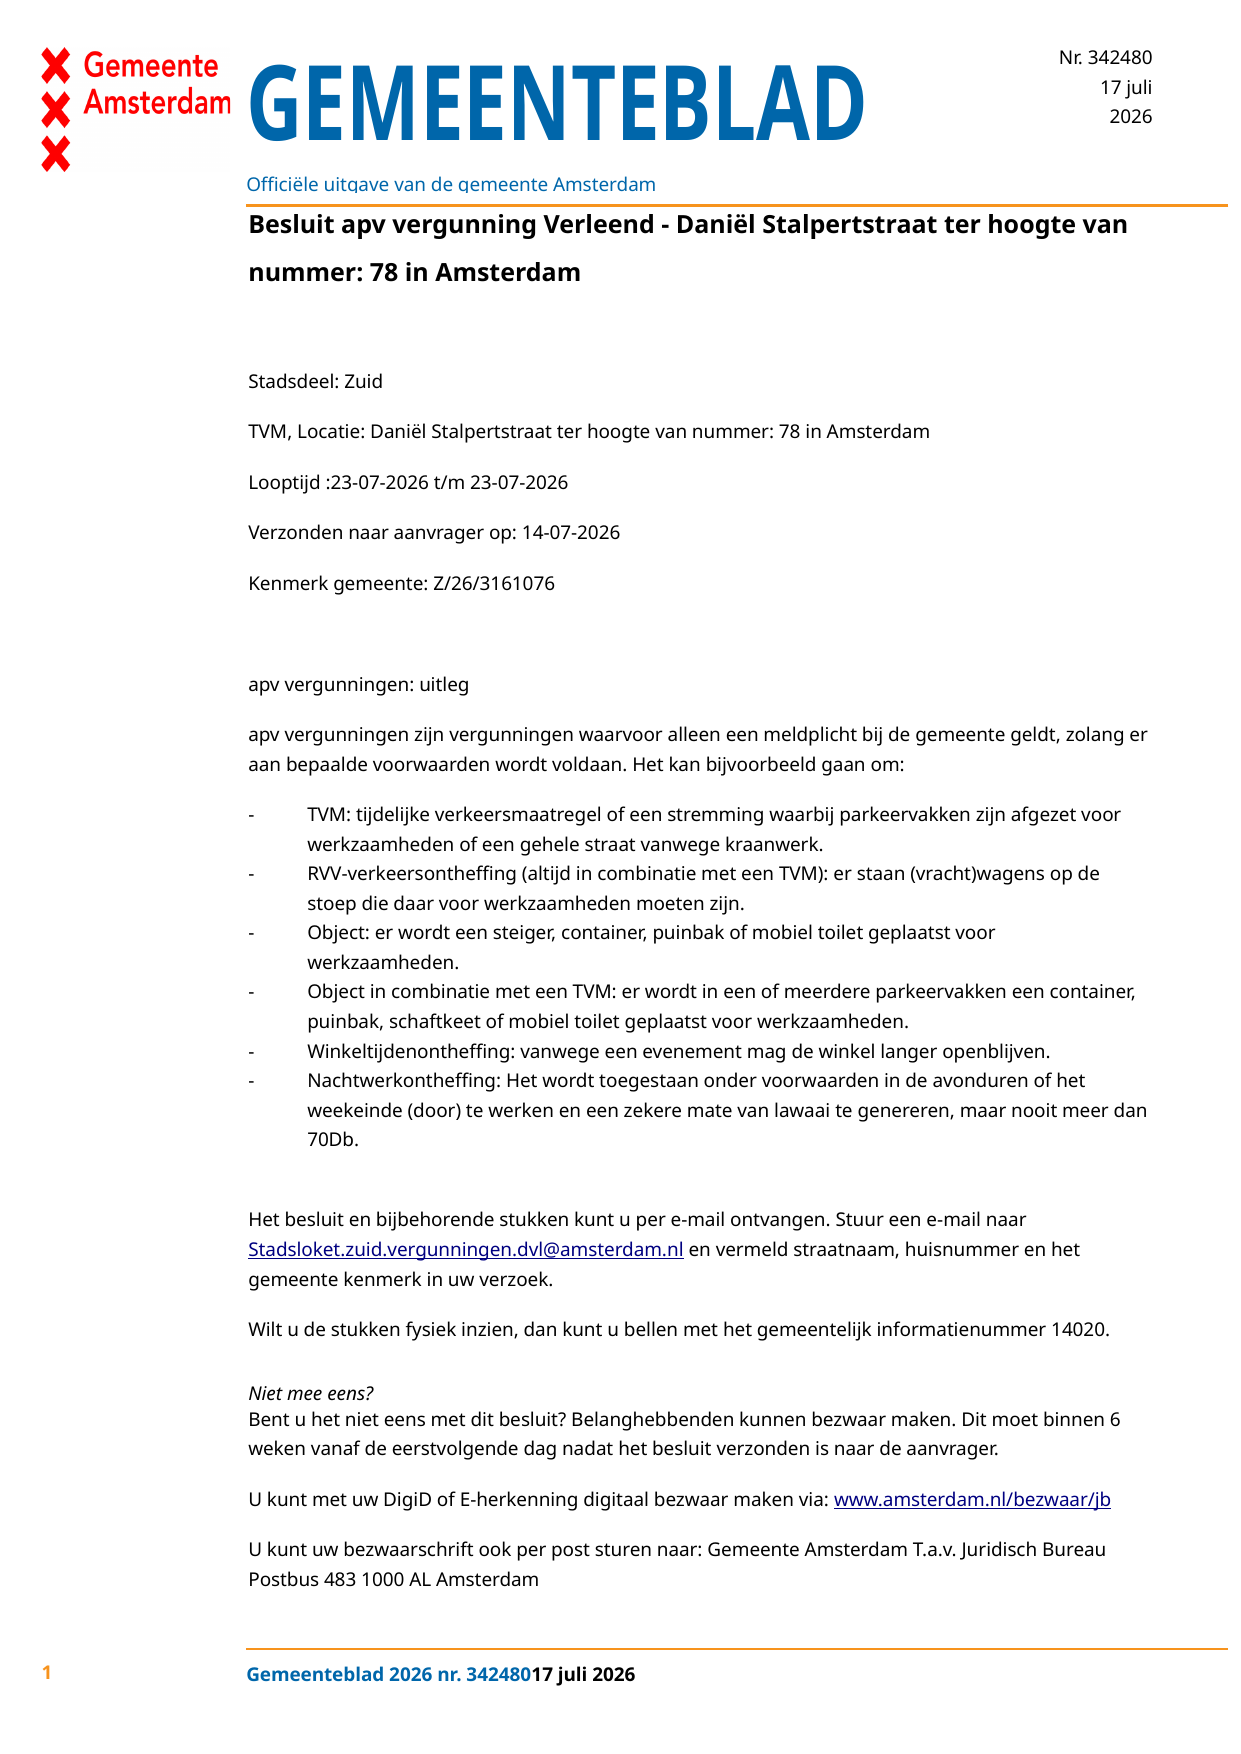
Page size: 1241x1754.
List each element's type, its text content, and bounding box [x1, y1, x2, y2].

text Besluit apv vergunning Verleend - Daniël Stalpertstraat ter hoogte van nummer: 78 in Amsterdam [248, 207, 1152, 288]
list Winkeltijdenontheffing: vanwege een evenement mag de winkel langer openblijven. [248, 1038, 1152, 1064]
text Bent u het niet eens met dit besluit? Belanghebbenden kunnen bezwaar maken. Dit moet binnen 6 weken vanaf de eerstvolgende dag nadat het besluit verzonden is naar de aanvrager. [248, 1406, 1152, 1461]
list Nachtwerkontheffing: Het wordt toegestaan onder voorwaarden in de avonduren of het weekeinde (door) te werken en een zekere mate van lawaai te genereren, maar nooit meer dan 70Db. [248, 1067, 1152, 1152]
picture [41, 47, 231, 172]
text Verzonden naar aanvrager op: 14-07-2026 [248, 519, 1152, 545]
text apv vergunningen zijn vergunningen waarvoor alleen een meldplicht bij de gemeente geldt, zolang er aan bepaalde voorwaarden wordt voldaan. Het kan bijvoorbeeld gaan om: [248, 721, 1152, 777]
text apv vergunningen: uitleg [248, 671, 1152, 697]
list Object: er wordt een steiger, container, puinbak of mobiel toilet geplaatst voor werkzaamheden. [248, 919, 1152, 975]
text Looptijd :23-07-2026 t/m 23-07-2026 [248, 469, 1152, 495]
text Het besluit en bijbehorende stukken kunt u per e-mail ontvangen. Stuur een e-mail naar Stadsloket.zuid.vergunningen.dvl@amsterdam.nl en vermeld straatnaam, huisnummer en het gemeente kenmerk in uw verzoek. [248, 1207, 1152, 1292]
text Kenmerk gemeente: Z/26/3161076 [248, 570, 1152, 596]
list Object in combinatie met een TVM: er wordt in een of meerdere parkeervakken een container, puinbak, schaftkeet of mobiel toilet geplaatst voor werkzaamheden. [248, 979, 1152, 1034]
text Niet mee eens? [248, 1380, 1152, 1406]
list RVV-verkeersontheffing (altijd in combinatie met een TVM): er staan (vracht)wagens op de stoep die daar voor werkzaamheden moeten zijn. [248, 860, 1152, 916]
text Wilt u de stukken fysiek inzien, dan kunt u bellen met het gemeentelijk informatienummer 14020. [248, 1316, 1152, 1342]
text U kunt uw bezwaarschrift ook per post sturen naar: Gemeente Amsterdam T.a.v. Juridisch Bureau Postbus 483 1000 AL Amsterdam [248, 1536, 1152, 1592]
text Stadsdeel: Zuid [248, 368, 1152, 394]
text TVM, Locatie: Daniël Stalpertstraat ter hoogte van nummer: 78 in Amsterdam [248, 419, 1152, 444]
list TVM: tijdelijke verkeersmaatregel of een stremming waarbij parkeervakken zijn afgezet voor werkzaamheden of een gehele straat vanwege kraanwerk. [248, 801, 1152, 857]
text U kunt met uw DigiD of E-herkenning digitaal bezwaar maken via: www.amsterdam.nl/bezwaar/jb [248, 1486, 1152, 1512]
